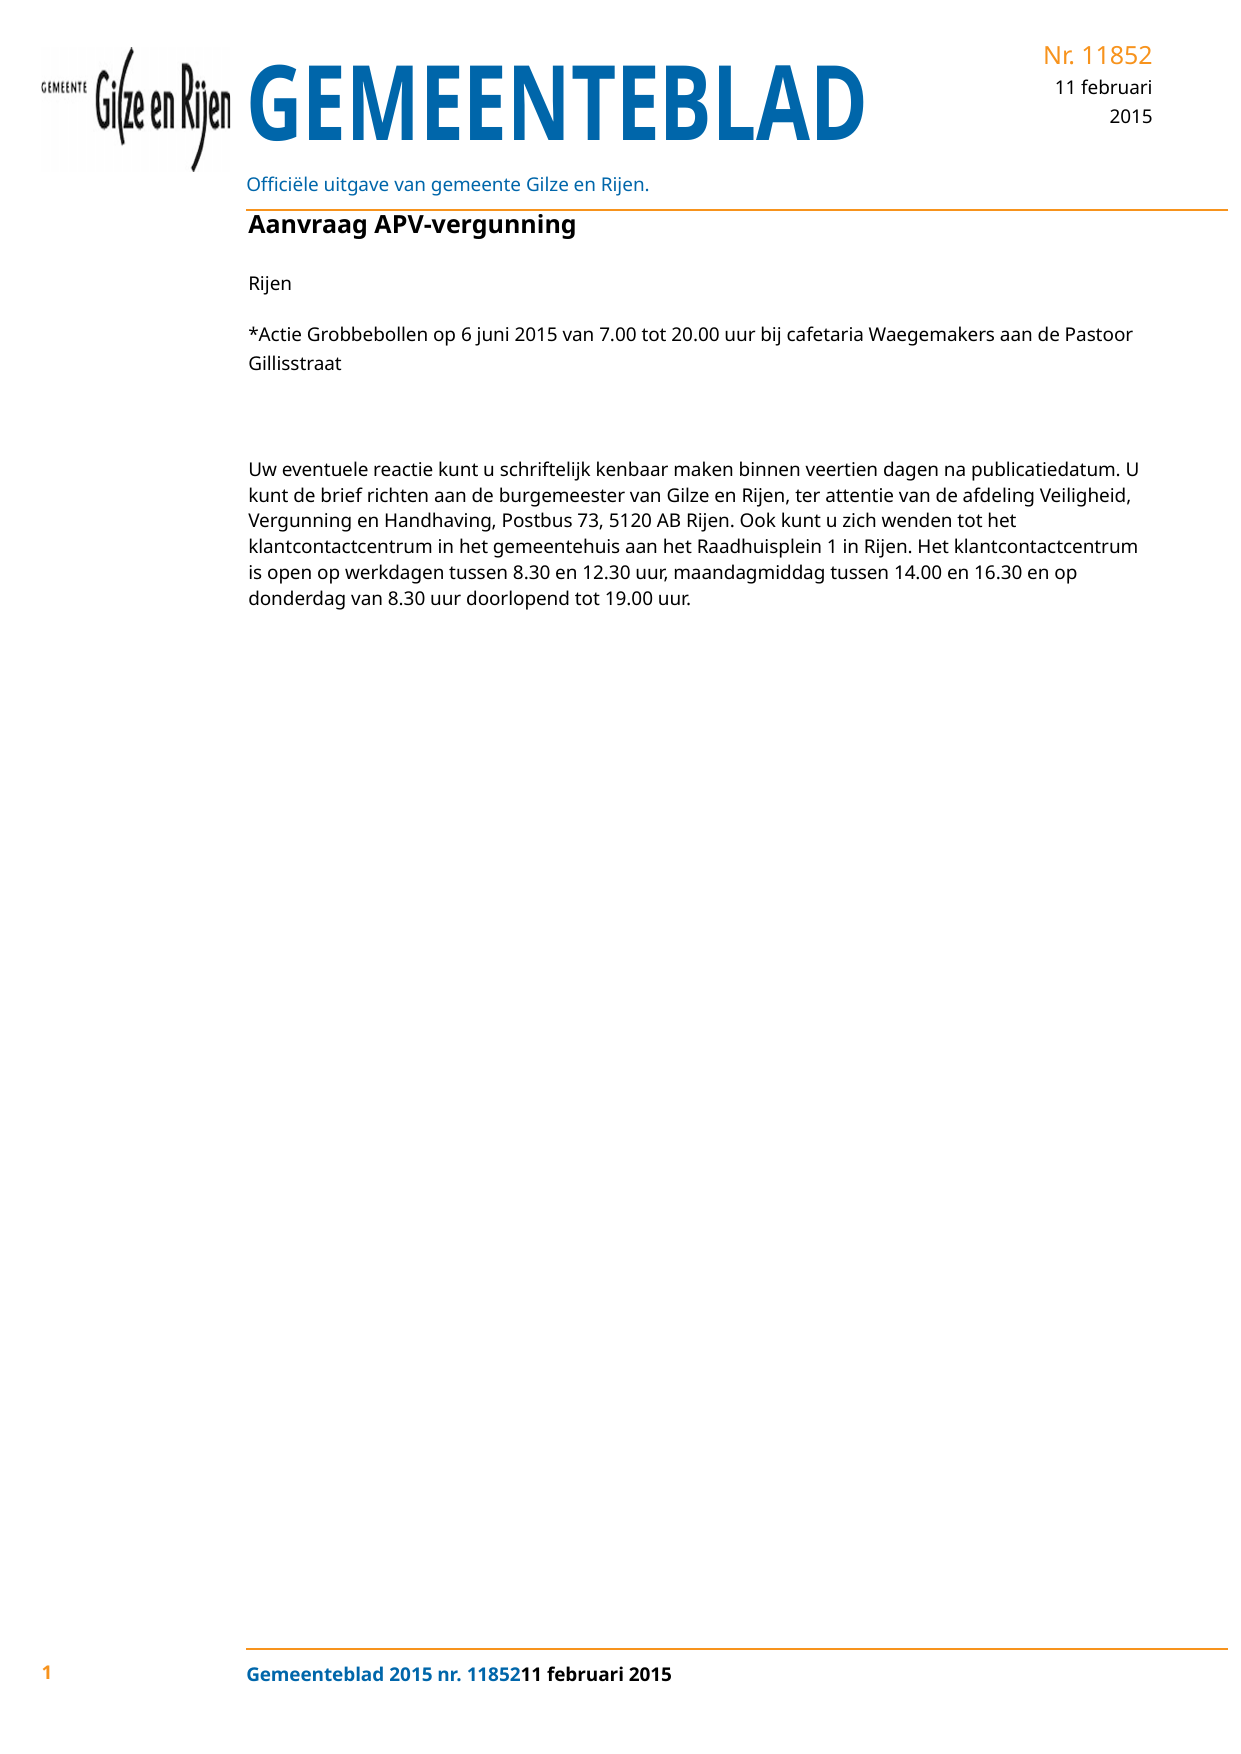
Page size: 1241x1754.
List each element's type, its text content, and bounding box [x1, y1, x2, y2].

picture [41, 47, 231, 172]
text Rijen [248, 270, 1152, 296]
text *Actie Grobbebollen op 6 juni 2015 van 7.00 tot 20.00 uur bij cafetaria Waegemakers aan de Pastoor Gillisstraat [248, 321, 1152, 376]
text Uw eventuele reactie kunt u schriftelijk kenbaar maken binnen veertien dagen na publicatiedatum. U kunt de brief richten aan de burgemeester van Gilze en Rijen, ter attentie van de afdeling Veiligheid, Vergunning en Handhaving, Postbus 73, 5120 AB Rijen. Ook kunt u zich wenden tot het klantcontactcentrum in het gemeentehuis aan het Raadhuisplein 1 in Rijen. Het klantcontactcentrum is open op werkdagen tussen 8.30 en 12.30 uur, maandagmiddag tussen 14.00 en 16.30 en op donderdag van 8.30 uur doorlopend tot 19.00 uur. [248, 456, 1152, 610]
text Aanvraag APV-vergunning [248, 211, 1152, 241]
